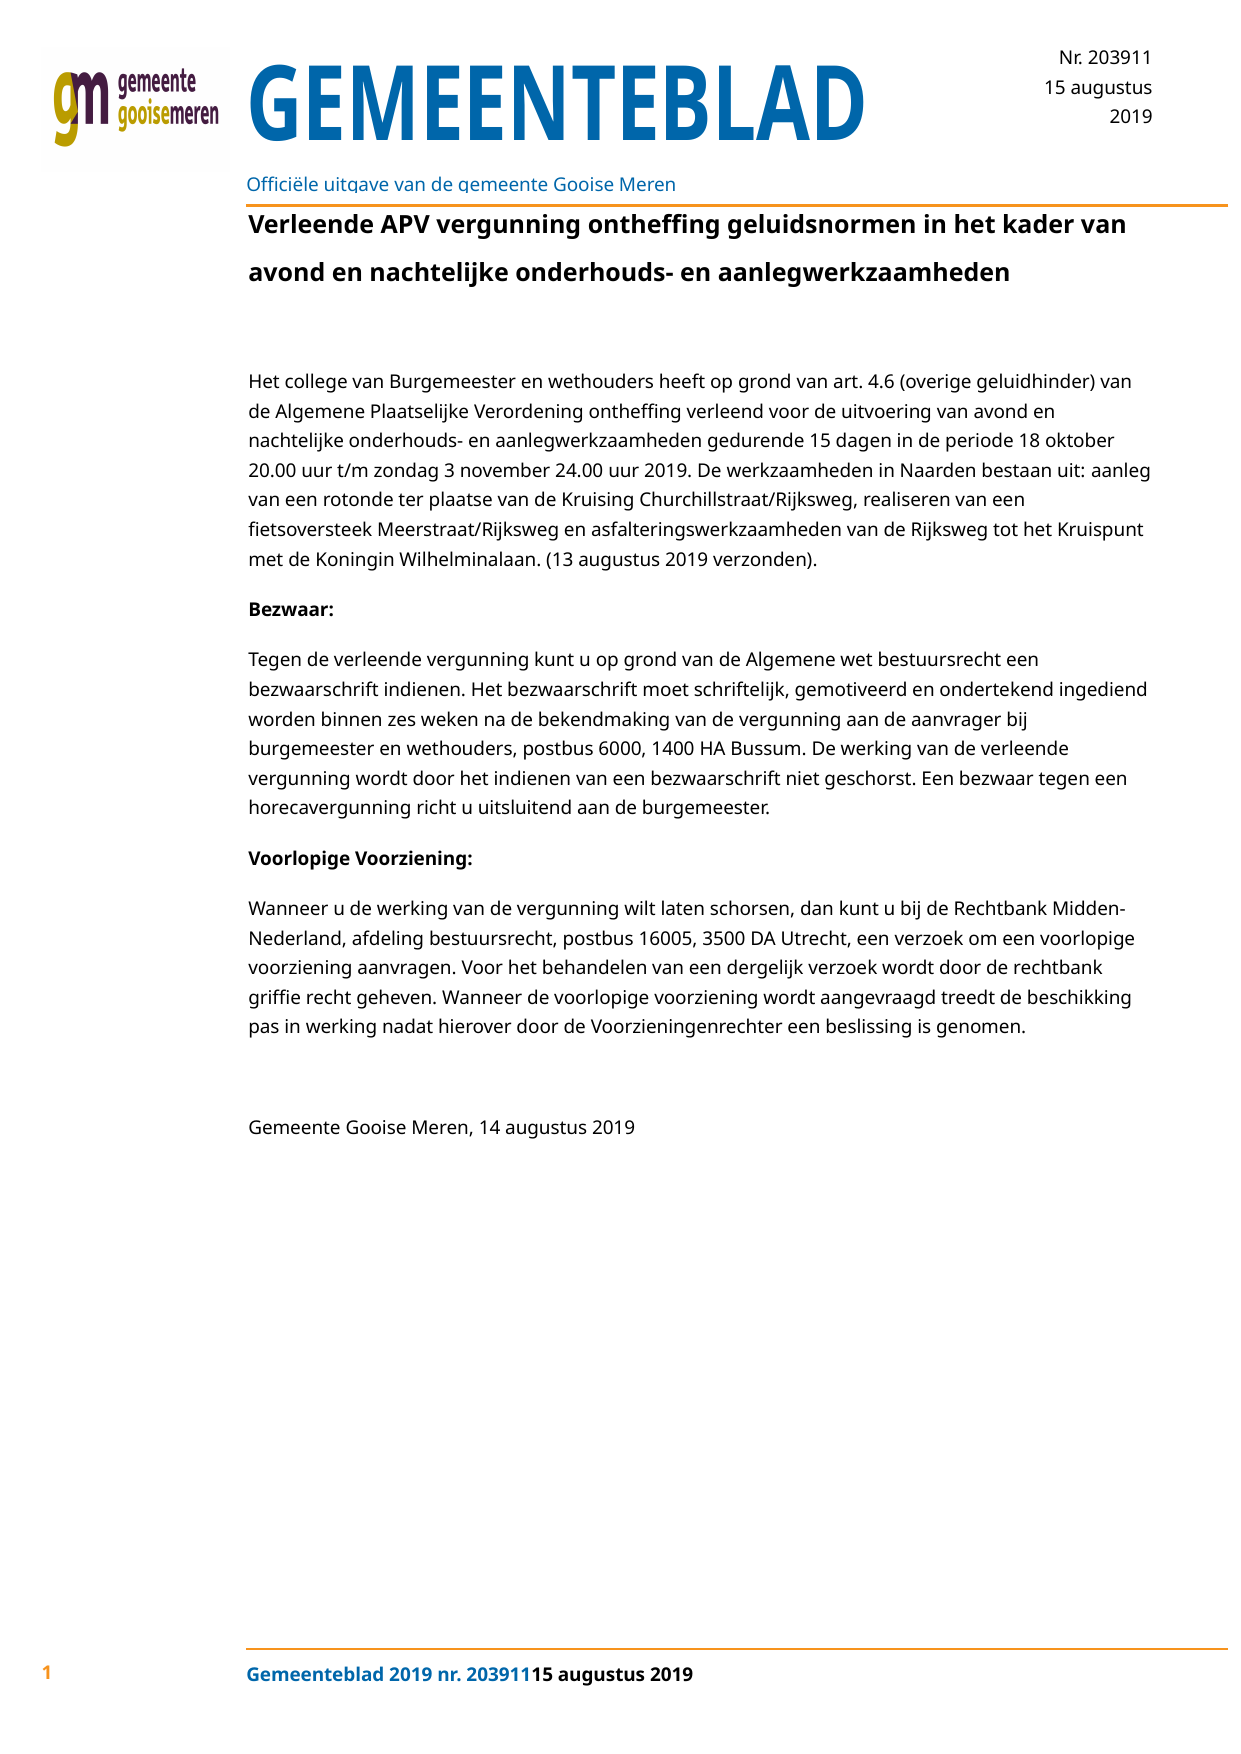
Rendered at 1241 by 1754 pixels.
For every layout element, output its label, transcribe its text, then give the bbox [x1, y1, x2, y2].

text Gemeente Gooise Meren, 14 augustus 2019 [248, 1114, 1152, 1140]
text Verleende APV vergunning ontheffing geluidsnormen in het kader van avond en nachtelijke onderhouds- en aanlegwerkzaamheden [248, 207, 1152, 288]
picture [41, 47, 231, 172]
text Tegen de verleende vergunning kunt u op grond van de Algemene wet bestuursrecht een bezwaarschrift indienen. Het bezwaarschrift moet schriftelijk, gemotiveerd en ondertekend ingediend worden binnen zes weken na de bekendmaking van de vergunning aan de aanvrager bij burgemeester en wethouders, postbus 6000, 1400 HA Bussum. De werking van de verleende vergunning wordt door het indienen van een bezwaarschrift niet geschorst. Een bezwaar tegen een horecavergunning richt u uitsluitend aan de burgemeester. [248, 647, 1152, 820]
text Wanneer u de werking van de vergunning wilt laten schorsen, dan kunt u bij de Rechtbank Midden-Nederland, afdeling bestuursrecht, postbus 16005, 3500 DA Utrecht, een verzoek om een voorlopige voorziening aanvragen. Voor het behandelen van een dergelijk verzoek wordt door de rechtbank griffie recht geheven. Wanneer de voorlopige voorziening wordt aangevraagd treedt de beschikking pas in werking nadat hierover door de Voorzieningenrechter een beslissing is genomen. [248, 895, 1152, 1039]
text Voorlopige Voorziening: [248, 845, 1152, 871]
text Bezwaar: [248, 596, 1152, 622]
text Het college van Burgemeester en wethouders heeft op grond van art. 4.6 (overige geluidhinder) van de Algemene Plaatselijke Verordening ontheffing verleend voor de uitvoering van avond en nachtelijke onderhouds- en aanlegwerkzaamheden gedurende 15 dagen in de periode 18 oktober 20.00 uur t/m zondag 3 november 24.00 uur 2019. De werkzaamheden in Naarden bestaan uit: aanleg van een rotonde ter plaatse van de Kruising Churchillstraat/Rijksweg, realiseren van een fietsoversteek Meerstraat/Rijksweg en asfalteringswerkzaamheden van de Rijksweg tot het Kruispunt met de Koningin Wilhelminalaan. (13 augustus 2019 verzonden). [248, 368, 1152, 572]
